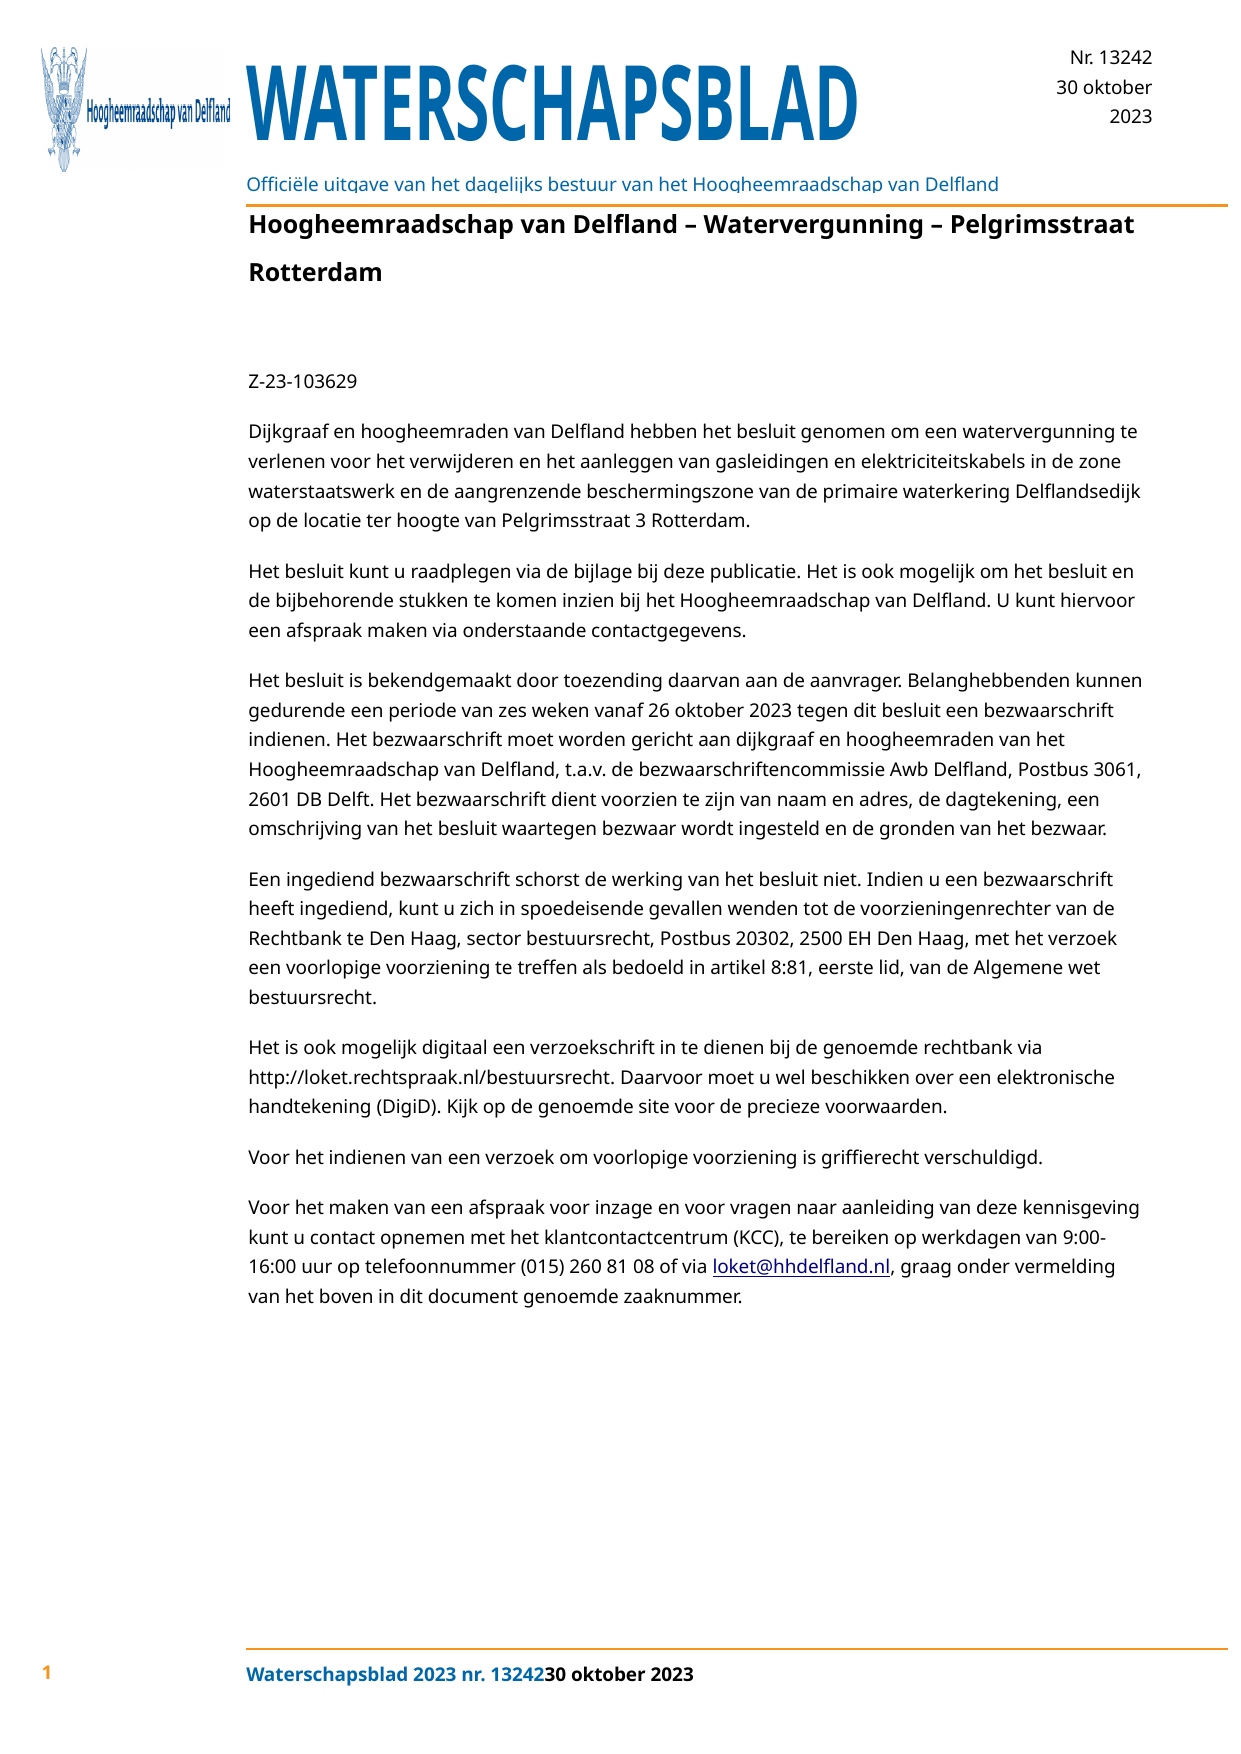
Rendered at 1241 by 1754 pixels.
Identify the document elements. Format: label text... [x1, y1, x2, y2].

text Z-23-103629 [248, 368, 1152, 394]
text Voor het maken van een afspraak voor inzage en voor vragen naar aanleiding van deze kennisgeving kunt u contact opnemen met het klantcontactcentrum (KCC), te bereiken op werkdagen van 9:00-16:00 uur op telefoonnummer (015) 260 81 08 of via loket@hhdelfland.nl, graag onder vermelding van het boven in dit document genoemde zaaknummer. [248, 1194, 1152, 1309]
text Het besluit is bekendgemaakt door toezending daarvan aan de aanvrager. Belanghebbenden kunnen gedurende een periode van zes weken vanaf 26 oktober 2023 tegen dit besluit een bezwaarschrift indienen. Het bezwaarschrift moet worden gericht aan dijkgraaf en hoogheemraden van het Hoogheemraadschap van Delfland, t.a.v. de bezwaarschriftencommissie Awb Delfland, Postbus 3061, 2601 DB Delft. Het bezwaarschrift dient voorzien te zijn van naam en adres, de dagtekening, een omschrijving van het besluit waartegen bezwaar wordt ingesteld en de gronden van het bezwaar. [248, 667, 1152, 841]
text Het besluit kunt u raadplegen via de bijlage bij deze publicatie. Het is ook mogelijk om het besluit en de bijbehorende stukken te komen inzien bij het Hoogheemraadschap van Delfland. U kunt hiervoor een afspraak maken via onderstaande contactgegevens. [248, 558, 1152, 643]
text Voor het indienen van een verzoek om voorlopige voorziening is griffierecht verschuldigd. [248, 1144, 1152, 1170]
text Een ingediend bezwaarschrift schorst de werking van het besluit niet. Indien u een bezwaarschrift heeft ingediend, kunt u zich in spoedeisende gevallen wenden tot de voorzieningenrechter van de Rechtbank te Den Haag, sector bestuursrecht, Postbus 20302, 2500 EH Den Haag, met het verzoek een voorlopige voorziening te treffen als bedoeld in artikel 8:81, eerste lid, van de Algemene wet bestuursrecht. [248, 866, 1152, 1010]
picture [41, 47, 231, 172]
text Het is ook mogelijk digitaal een verzoekschrift in te dienen bij de genoemde rechtbank via http://loket.rechtspraak.nl/bestuursrecht. Daarvoor moet u wel beschikken over een elektronische handtekening (DigiD). Kijk op de genoemde site voor de precieze voorwaarden. [248, 1034, 1152, 1119]
text Hoogheemraadschap van Delfland – Watervergunning – Pelgrimsstraat Rotterdam [248, 207, 1152, 288]
text Dijkgraaf en hoogheemraden van Delfland hebben het besluit genomen om een watervergunning te verlenen voor het verwijderen en het aanleggen van gasleidingen en elektriciteitskabels in de zone waterstaatswerk en de aangrenzende beschermingszone van de primaire waterkering Delflandsedijk op de locatie ter hoogte van Pelgrimsstraat 3 Rotterdam. [248, 419, 1152, 533]
